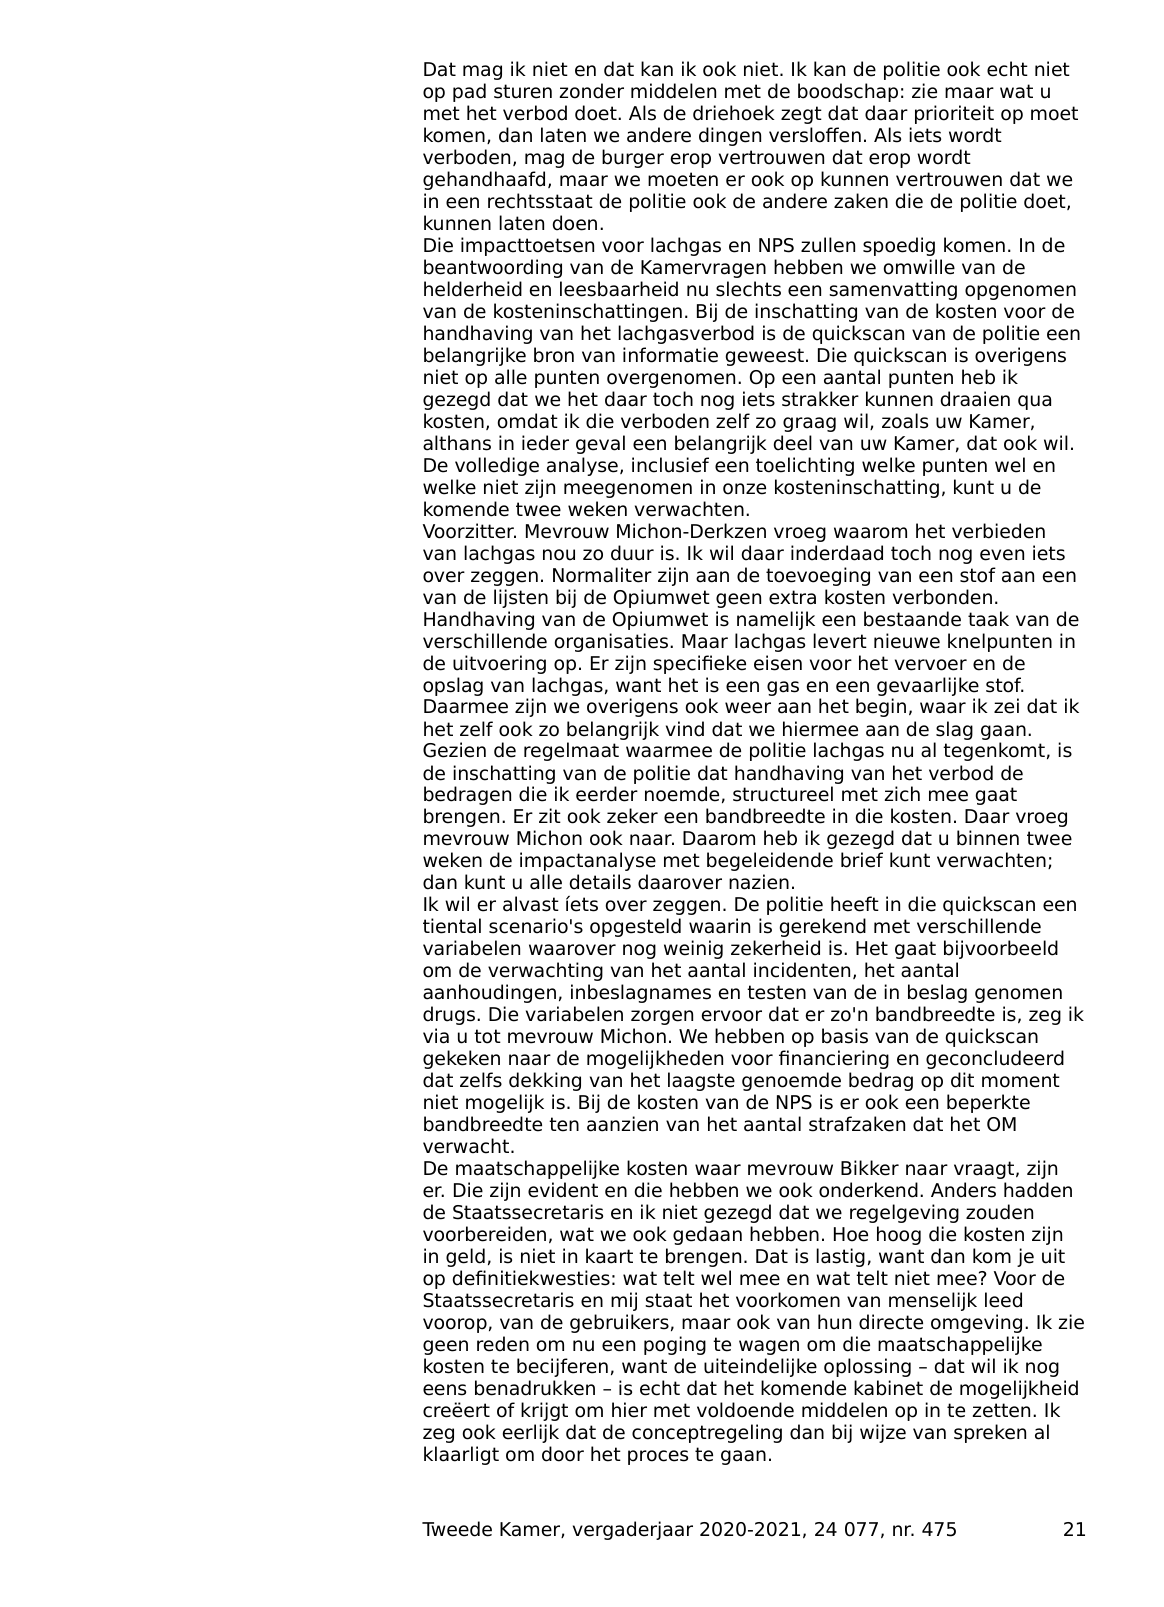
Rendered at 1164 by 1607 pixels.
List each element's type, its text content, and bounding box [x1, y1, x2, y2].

text De maatschappelijke kosten waar mevrouw Bikker naar vraagt, zijn er. Die zijn evident en die hebben we ook onderkend. Anders hadden de Staatssecretaris en ik niet gezegd dat we regelgeving zouden voorbereiden, wat we ook gedaan hebben. Hoe hoog die kosten zijn in geld, is niet in kaart te brengen. Dat is lastig, want dan kom je uit op definitiekwesties: wat telt wel mee en wat telt niet mee? Voor de Staatssecretaris en mij staat het voorkomen van menselijk leed voorop, van de gebruikers, maar ook van hun directe omgeving. Ik zie geen reden om nu een poging te wagen om die maatschappelijke kosten te becijferen, want de uiteindelijke oplossing – dat wil ik nog eens benadrukken – is echt dat het komende kabinet de mogelijkheid creëert of krijgt om hier met voldoende middelen op in te zetten. Ik zeg ook eerlijk dat de conceptregeling dan bij wijze van spreken al klaarligt om door het proces te gaan. [422, 1158, 1087, 1466]
text Ik wil er alvast íets over zeggen. De politie heeft in die quickscan een tiental scenario's opgesteld waarin is gerekend met verschillende variabelen waarover nog weinig zekerheid is. Het gaat bijvoorbeeld om de verwachting van het aantal incidenten, het aantal aanhoudingen, inbeslagnames en testen van de in beslag genomen drugs. Die variabelen zorgen ervoor dat er zo'n bandbreedte is, zeg ik via u tot mevrouw Michon. We hebben op basis van de quickscan gekeken naar de mogelijkheden voor financiering en geconcludeerd dat zelfs dekking van het laagste genoemde bedrag op dit moment niet mogelijk is. Bij de kosten van de NPS is er ook een beperkte bandbreedte ten aanzien van het aantal strafzaken dat het OM verwacht. [422, 894, 1087, 1158]
text Voorzitter. Mevrouw Michon-Derkzen vroeg waarom het verbieden van lachgas nou zo duur is. Ik wil daar inderdaad toch nog even iets over zeggen. Normaliter zijn aan de toevoeging van een stof aan een van de lijsten bij de Opiumwet geen extra kosten verbonden. Handhaving van de Opiumwet is namelijk een bestaande taak van de verschillende organisaties. Maar lachgas levert nieuwe knelpunten in de uitvoering op. Er zijn specifieke eisen voor het vervoer en de opslag van lachgas, want het is een gas en een gevaarlijke stof. Daarmee zijn we overigens ook weer aan het begin, waar ik zei dat ik het zelf ook zo belangrijk vind dat we hiermee aan de slag gaan. Gezien de regelmaat waarmee de politie lachgas nu al tegenkomt, is de inschatting van de politie dat handhaving van het verbod de bedragen die ik eerder noemde, structureel met zich mee gaat brengen. Er zit ook zeker een bandbreedte in die kosten. Daar vroeg mevrouw Michon ook naar. Daarom heb ik gezegd dat u binnen twee weken de impactanalyse met begeleidende brief kunt verwachten; dan kunt u alle details daarover nazien. [422, 521, 1087, 894]
text Dat mag ik niet en dat kan ik ook niet. Ik kan de politie ook echt niet op pad sturen zonder middelen met de boodschap: zie maar wat u met het verbod doet. Als de driehoek zegt dat daar prioriteit op moet komen, dan laten we andere dingen versloffen. Als iets wordt verboden, mag de burger erop vertrouwen dat erop wordt gehandhaafd, maar we moeten er ook op kunnen vertrouwen dat we in een rechtsstaat de politie ook de andere zaken die de politie doet, kunnen laten doen. [422, 59, 1087, 235]
text Die impacttoetsen voor lachgas en NPS zullen spoedig komen. In de beantwoording van de Kamervragen hebben we omwille van de helderheid en leesbaarheid nu slechts een samenvatting opgenomen van de kosteninschattingen. Bij de inschatting van de kosten voor de handhaving van het lachgasverbod is de quickscan van de politie een belangrijke bron van informatie geweest. Die quickscan is overigens niet op alle punten overgenomen. Op een aantal punten heb ik gezegd dat we het daar toch nog iets strakker kunnen draaien qua kosten, omdat ik die verboden zelf zo graag wil, zoals uw Kamer, althans in ieder geval een belangrijk deel van uw Kamer, dat ook wil. De volledige analyse, inclusief een toelichting welke punten wel en welke niet zijn meegenomen in onze kosteninschatting, kunt u de komende twee weken verwachten. [422, 235, 1087, 521]
